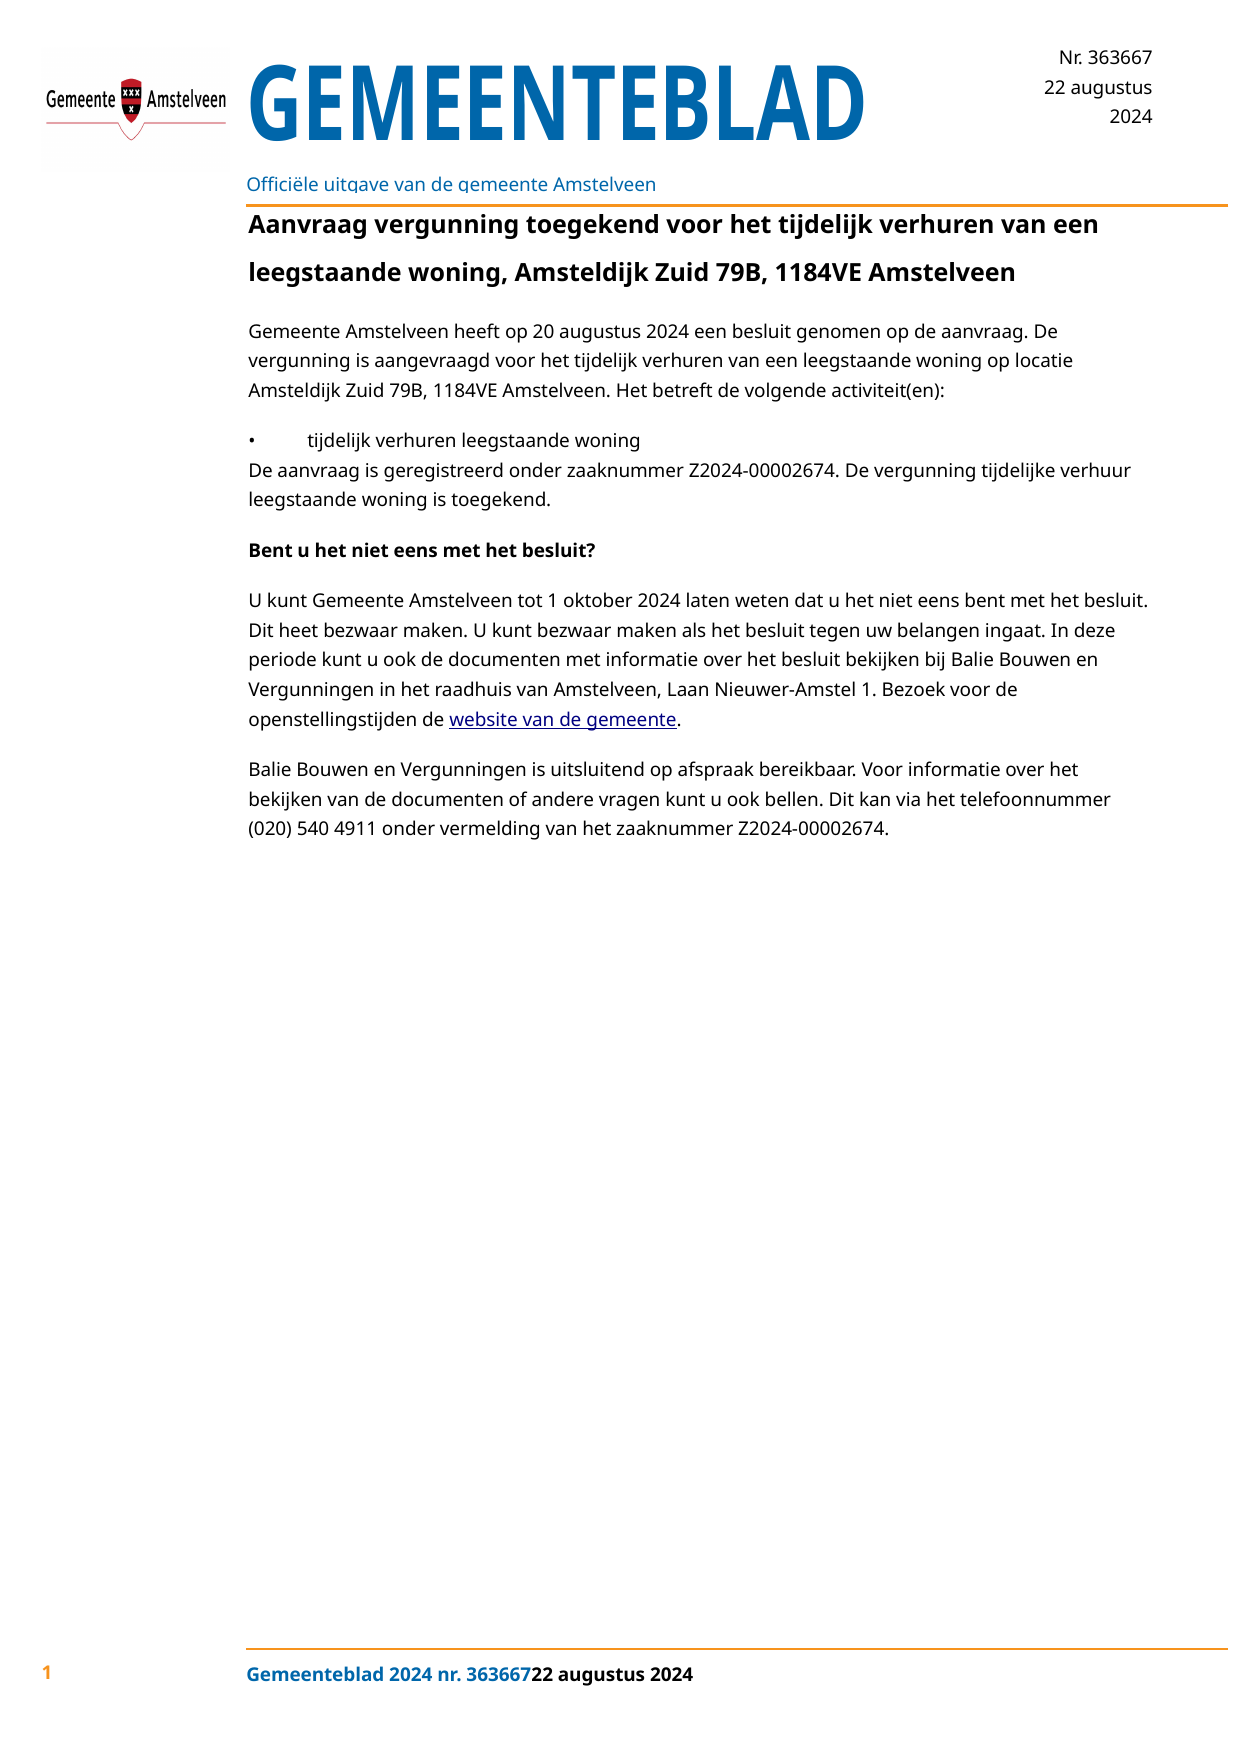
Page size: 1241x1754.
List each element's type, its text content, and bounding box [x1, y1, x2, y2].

picture [41, 47, 231, 172]
text Balie Bouwen en Vergunningen is uitsluitend op afspraak bereikbaar. Voor informatie over het bekijken van de documenten of andere vragen kunt u ook bellen. Dit kan via het telefoonnummer (020) 540 4911 onder vermelding van het zaaknummer Z2024-00002674. [248, 756, 1152, 841]
text Gemeente Amstelveen heeft op 20 augustus 2024 een besluit genomen op de aanvraag. De vergunning is aangevraagd voor het tijdelijk verhuren van een leegstaande woning op locatie Amsteldijk Zuid 79B, 1184VE Amstelveen. Het betreft de volgende activiteit(en): [248, 318, 1152, 403]
text U kunt Gemeente Amstelveen tot 1 oktober 2024 laten weten dat u het niet eens bent met het besluit. Dit heet bezwaar maken. U kunt bezwaar maken als het besluit tegen uw belangen ingaat. In deze periode kunt u ook de documenten met informatie over het besluit bekijken bij Balie Bouwen en Vergunningen in het raadhuis van Amstelveen, Laan Nieuwer-Amstel 1. Bezoek voor de openstellingstijden de website van de gemeente. [248, 587, 1152, 732]
text Aanvraag vergunning toegekend voor het tijdelijk verhuren van een leegstaande woning, Amsteldijk Zuid 79B, 1184VE Amstelveen [248, 207, 1152, 288]
text Bent u het niet eens met het besluit? [248, 537, 1152, 563]
list tijdelijk verhuren leegstaande woning [248, 427, 1152, 453]
text De aanvraag is geregistreerd onder zaaknummer Z2024-00002674. De vergunning tijdelijke verhuur leegstaande woning is toegekend. [248, 457, 1152, 512]
